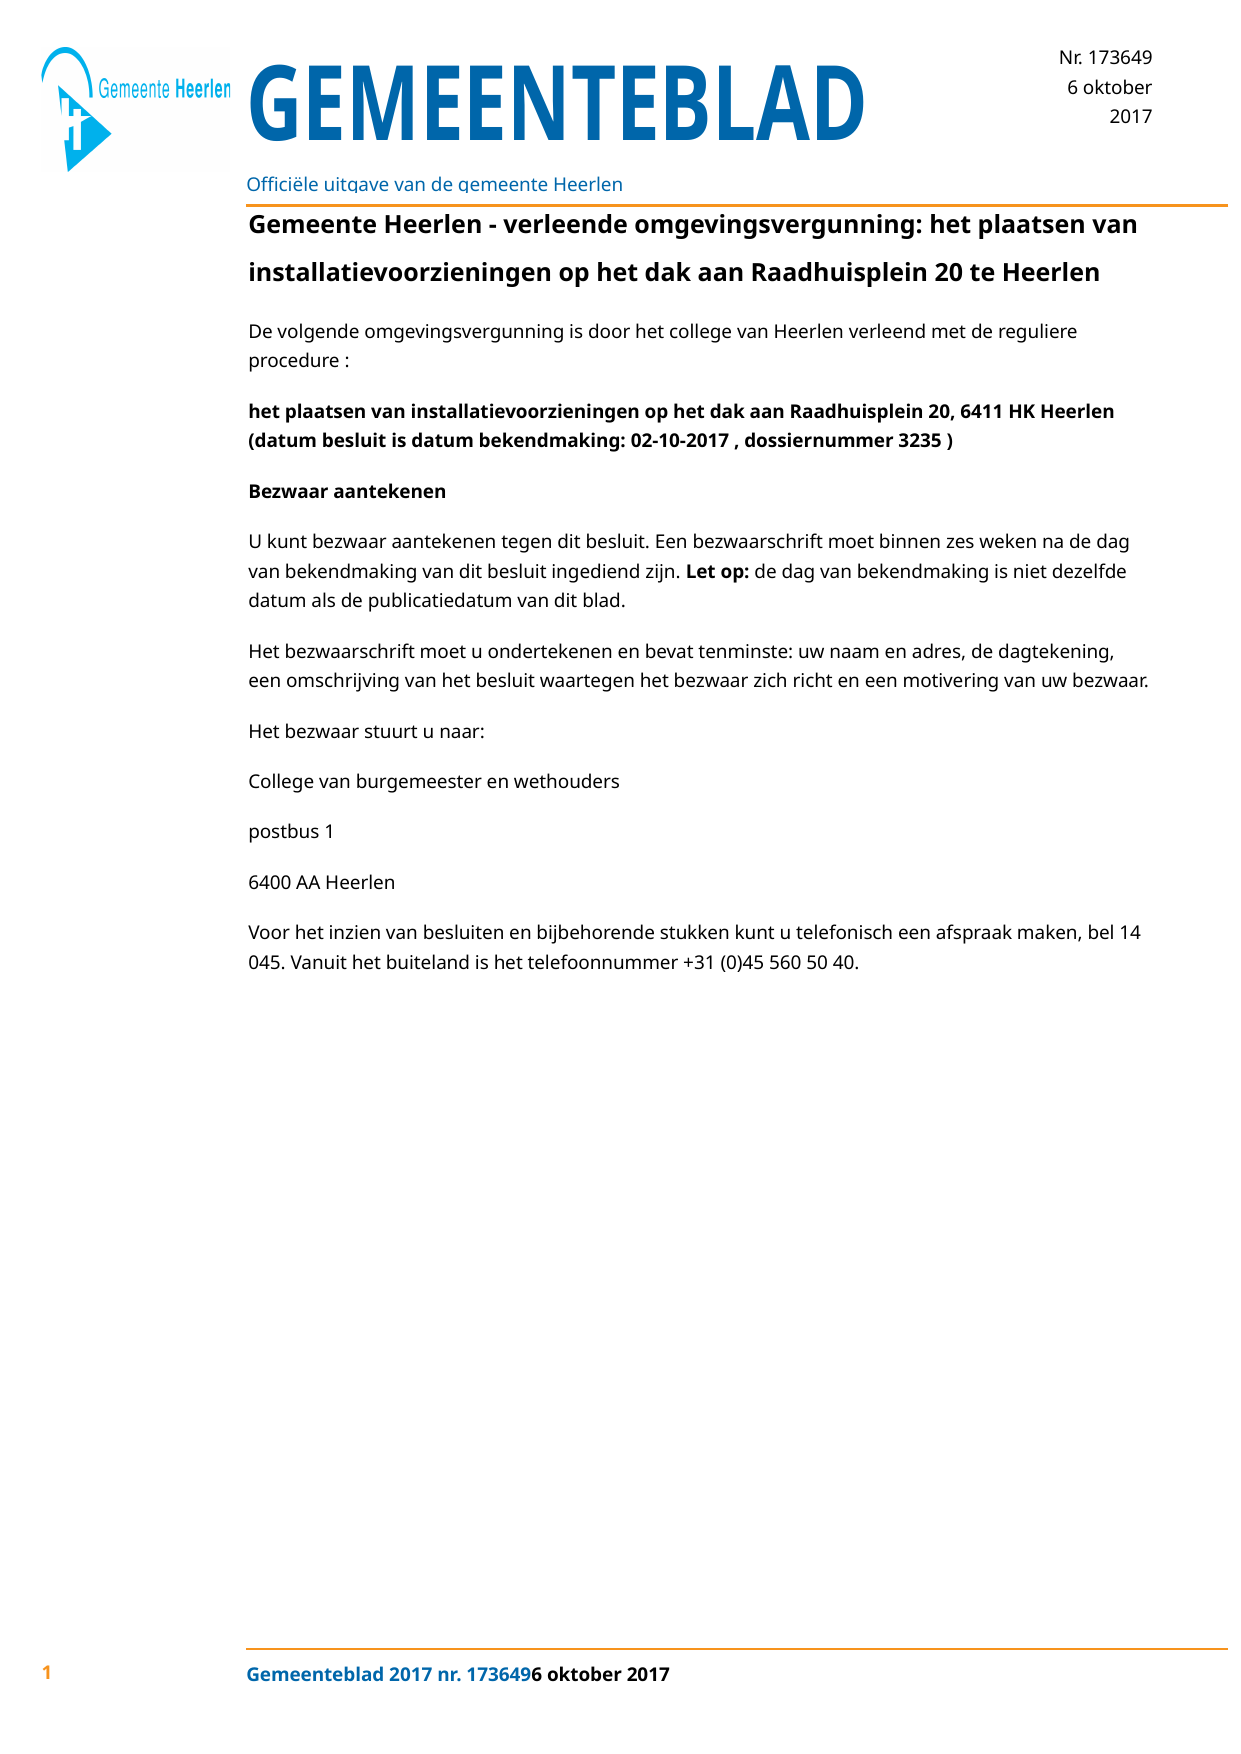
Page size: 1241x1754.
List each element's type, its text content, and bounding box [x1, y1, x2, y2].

text U kunt bezwaar aantekenen tegen dit besluit. Een bezwaarschrift moet binnen zes weken na de dag van bekendmaking van dit besluit ingediend zijn. Let op: de dag van bekendmaking is niet dezelfde datum als de publicatiedatum van dit blad. [248, 528, 1152, 613]
picture [41, 47, 231, 172]
text postbus 1 [248, 819, 1152, 844]
picture [41, 47, 58, 70]
text Voor het inzien van besluiten en bijbehorende stukken kunt u telefonisch een afspraak maken, bel 14 045. Vanuit het buiteland is het telefoonnummer +31 (0)45 560 50 40. [248, 919, 1152, 975]
text Bezwaar aantekenen [248, 478, 1152, 504]
text Het bezwaar stuurt u naar: [248, 718, 1152, 744]
text het plaatsen van installatievoorzieningen op het dak aan Raadhuisplein 20, 6411 HK Heerlen (datum besluit is datum bekendmaking: 02-10-2017 , dossiernummer 3235 ) [248, 398, 1152, 453]
text College van burgemeester en wethouders [248, 768, 1152, 794]
text Het bezwaarschrift moet u ondertekenen en bevat tenminste: uw naam en adres, de dagtekening, een omschrijving van het besluit waartegen het bezwaar zich richt en een motivering van uw bezwaar. [248, 638, 1152, 693]
text 6400 AA Heerlen [248, 869, 1152, 895]
text Gemeente Heerlen - verleende omgevingsvergunning: het plaatsen van installatievoorzieningen op het dak aan Raadhuisplein 20 te Heerlen [248, 207, 1152, 288]
text De volgende omgevingsvergunning is door het college van Heerlen verleend met de reguliere procedure : [248, 318, 1152, 373]
